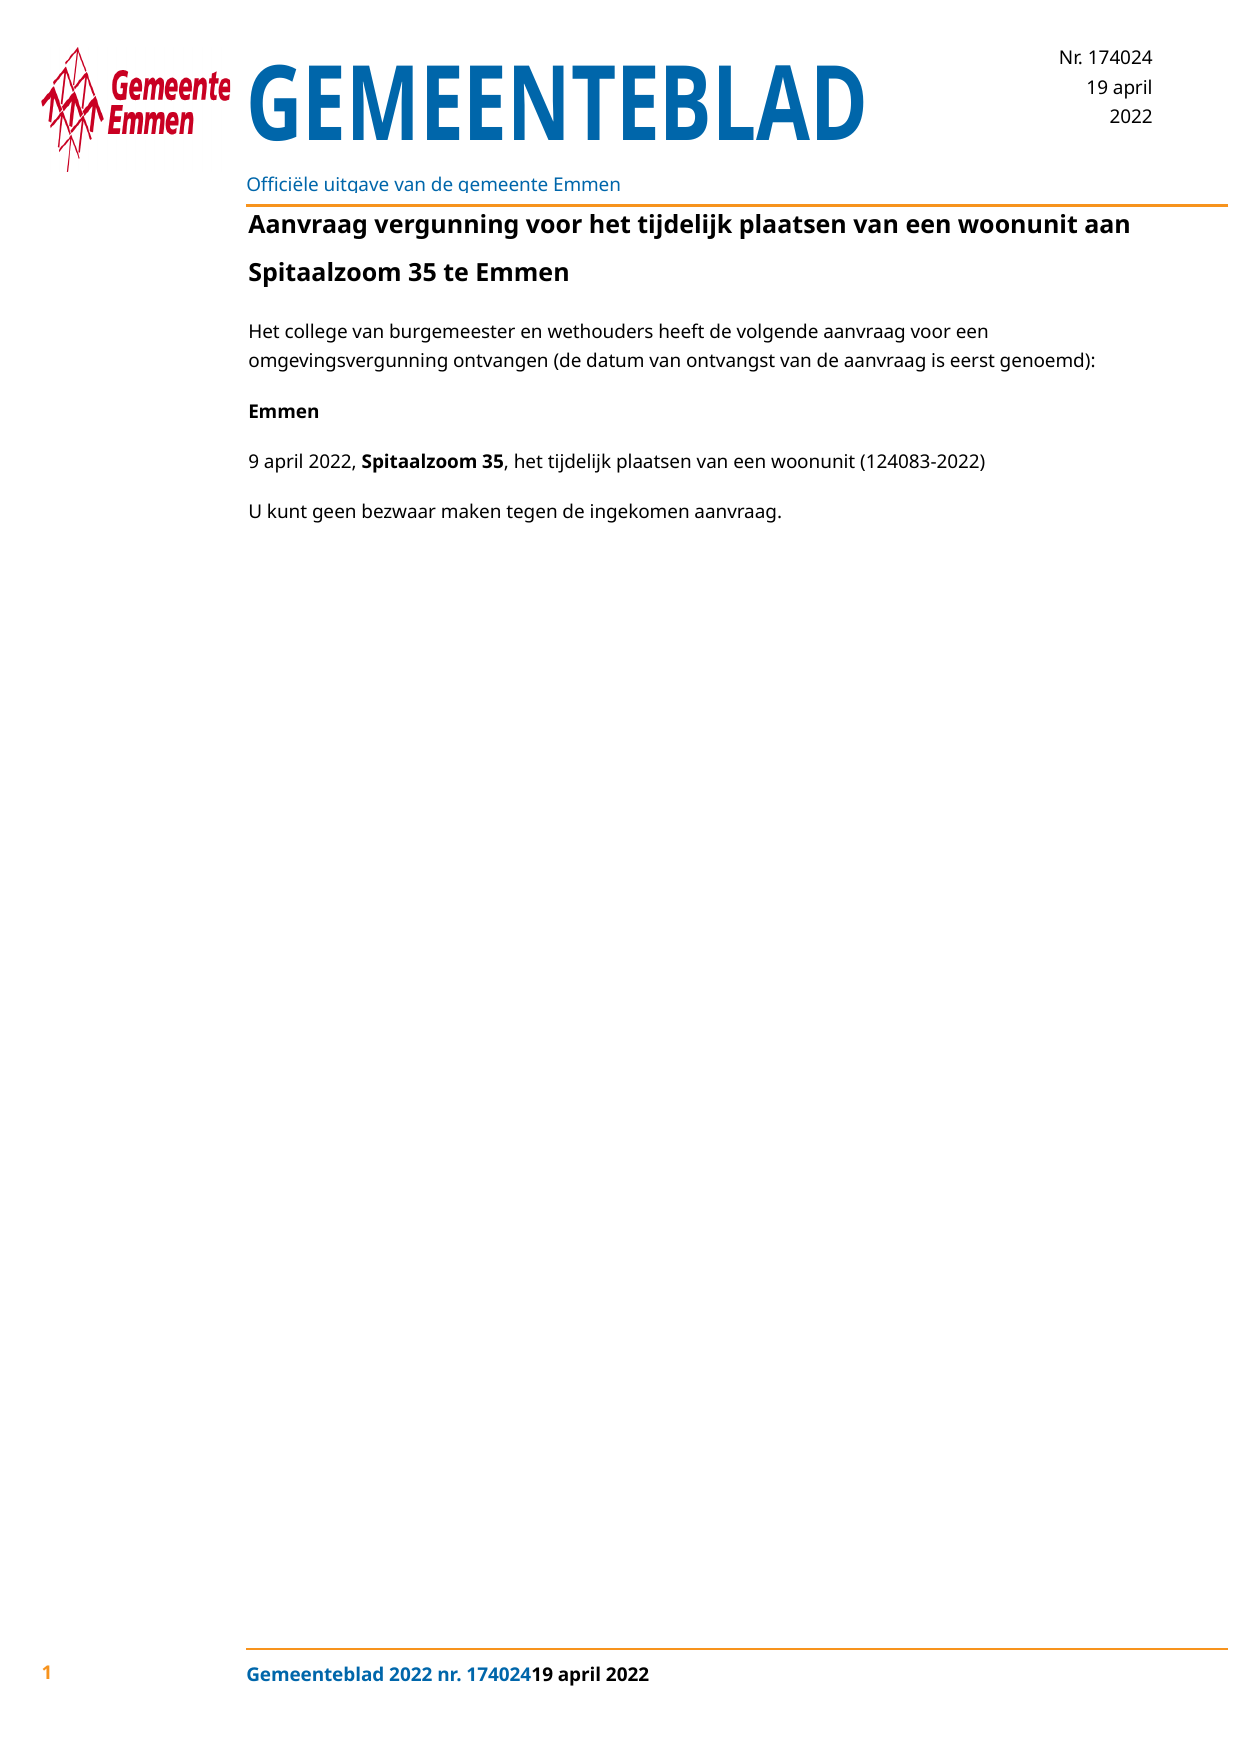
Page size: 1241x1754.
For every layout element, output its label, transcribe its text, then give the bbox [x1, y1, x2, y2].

text Het college van burgemeester en wethouders heeft de volgende aanvraag voor een omgevingsvergunning ontvangen (de datum van ontvangst van de aanvraag is eerst genoemd): [248, 318, 1152, 373]
text Emmen [248, 398, 1152, 424]
text 9 april 2022, Spitaalzoom 35, het tijdelijk plaatsen van een woonunit (124083-2022) [248, 448, 1152, 474]
text Aanvraag vergunning voor het tijdelijk plaatsen van een woonunit aan Spitaalzoom 35 te Emmen [248, 207, 1152, 288]
text U kunt geen bezwaar maken tegen de ingekomen aanvraag. [248, 499, 1152, 524]
picture [41, 47, 231, 172]
